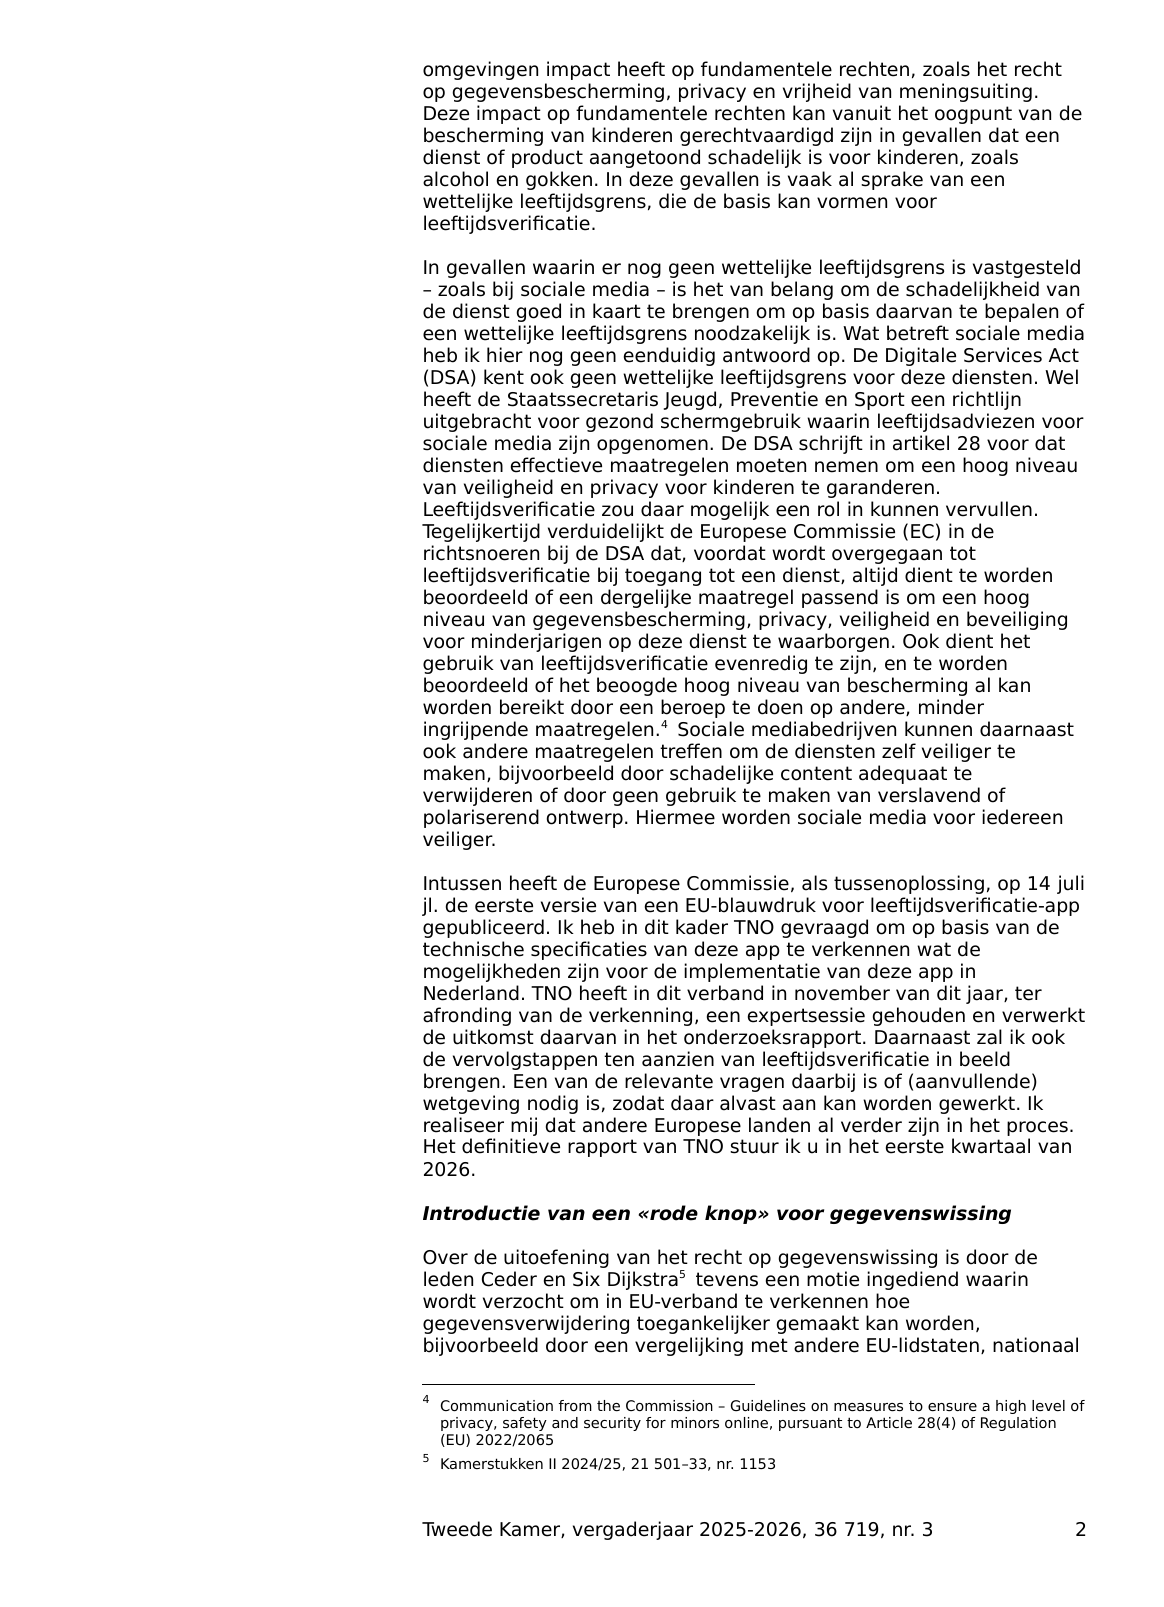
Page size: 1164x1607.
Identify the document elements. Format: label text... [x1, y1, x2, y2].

text Communication from the Commission – Guidelines on measures to ensure a high level of privacy, safety and security for minors online, pursuant to Article 28(4) of Regulation (EU) 2022/2065 [422, 1393, 1087, 1449]
text In gevallen waarin er nog geen wettelijke leeftijdsgrens is vastgesteld – zoals bij sociale media – is het van belang om de schadelijkheid van de dienst goed in kaart te brengen om op basis daarvan te bepalen of een wettelijke leeftijdsgrens noodzakelijk is. Wat betreft sociale media heb ik hier nog geen eenduidig antwoord op. De Digitale Services Act (DSA) kent ook geen wettelijke leeftijdsgrens voor deze diensten. Wel heeft de Staatssecretaris Jeugd, Preventie en Sport een richtlijn uitgebracht voor gezond schermgebruik waarin leeftijdsadviezen voor sociale media zijn opgenomen. De DSA schrijft in artikel 28 voor dat diensten effectieve maatregelen moeten nemen om een hoog niveau van veiligheid en privacy voor kinderen te garanderen. Leeftijdsverificatie zou daar mogelijk een rol in kunnen vervullen. Tegelijkertijd verduidelijkt de Europese Commissie (EC) in de richtsnoeren bij de DSA dat, voordat wordt overgegaan tot leeftijdsverificatie bij toegang tot een dienst, altijd dient te worden beoordeeld of een dergelijke maatregel passend is om een hoog niveau van gegevensbescherming, privacy, veiligheid en beveiliging voor minderjarigen op deze dienst te waarborgen. Ook dient het gebruik van leeftijdsverificatie evenredig te zijn, en te worden beoordeeld of het beoogde hoog niveau van bescherming al kan worden bereikt door een beroep te doen op andere, minder ingrijpende maatregelen. Sociale mediabedrijven kunnen daarnaast ook andere maatregelen treffen om de diensten zelf veiliger te maken, bijvoorbeeld door schadelijke content adequaat te verwijderen of door geen gebruik te maken van verslavend of polariserend ontwerp. Hiermee worden sociale media voor iedereen veiliger. [422, 257, 1087, 851]
text Over de uitoefening van het recht op gegevenswissing is door de leden Ceder en Six Dijkstra tevens een motie ingediend waarin wordt verzocht om in EU-verband te verkennen hoe gegevensverwijdering toegankelijker gemaakt kan worden, bijvoorbeeld door een vergelijking met andere EU-lidstaten, nationaal [422, 1247, 1087, 1357]
text Kamerstukken II 2024/25, 21 501–33, nr. 1153 [422, 1452, 1087, 1474]
subtitle Introductie van een «rode knop» voor gegevenswissing [422, 1203, 1087, 1224]
text Intussen heeft de Europese Commissie, als tussenoplossing, op 14 juli jl. de eerste versie van een EU-blauwdruk voor leeftijdsverificatie-app gepubliceerd. Ik heb in dit kader TNO gevraagd om op basis van de technische specificaties van deze app te verkennen wat de mogelijkheden zijn voor de implementatie van deze app in Nederland. TNO heeft in dit verband in november van dit jaar, ter afronding van de verkenning, een expertsessie gehouden en verwerkt de uitkomst daarvan in het onderzoeksrapport. Daarnaast zal ik ook de vervolgstappen ten aanzien van leeftijdsverificatie in beeld brengen. Een van de relevante vragen daarbij is of (aanvullende) wetgeving nodig is, zodat daar alvast aan kan worden gewerkt. Ik realiseer mij dat andere Europese landen al verder zijn in het proces. Het definitieve rapport van TNO stuur ik u in het eerste kwartaal van 2026. [422, 873, 1087, 1180]
text omgevingen impact heeft op fundamentele rechten, zoals het recht op gegevensbescherming, privacy en vrijheid van meningsuiting. Deze impact op fundamentele rechten kan vanuit het oogpunt van de bescherming van kinderen gerechtvaardigd zijn in gevallen dat een dienst of product aangetoond schadelijk is voor kinderen, zoals alcohol en gokken. In deze gevallen is vaak al sprake van een wettelijke leeftijdsgrens, die de basis kan vormen voor leeftijdsverificatie. [422, 59, 1087, 235]
